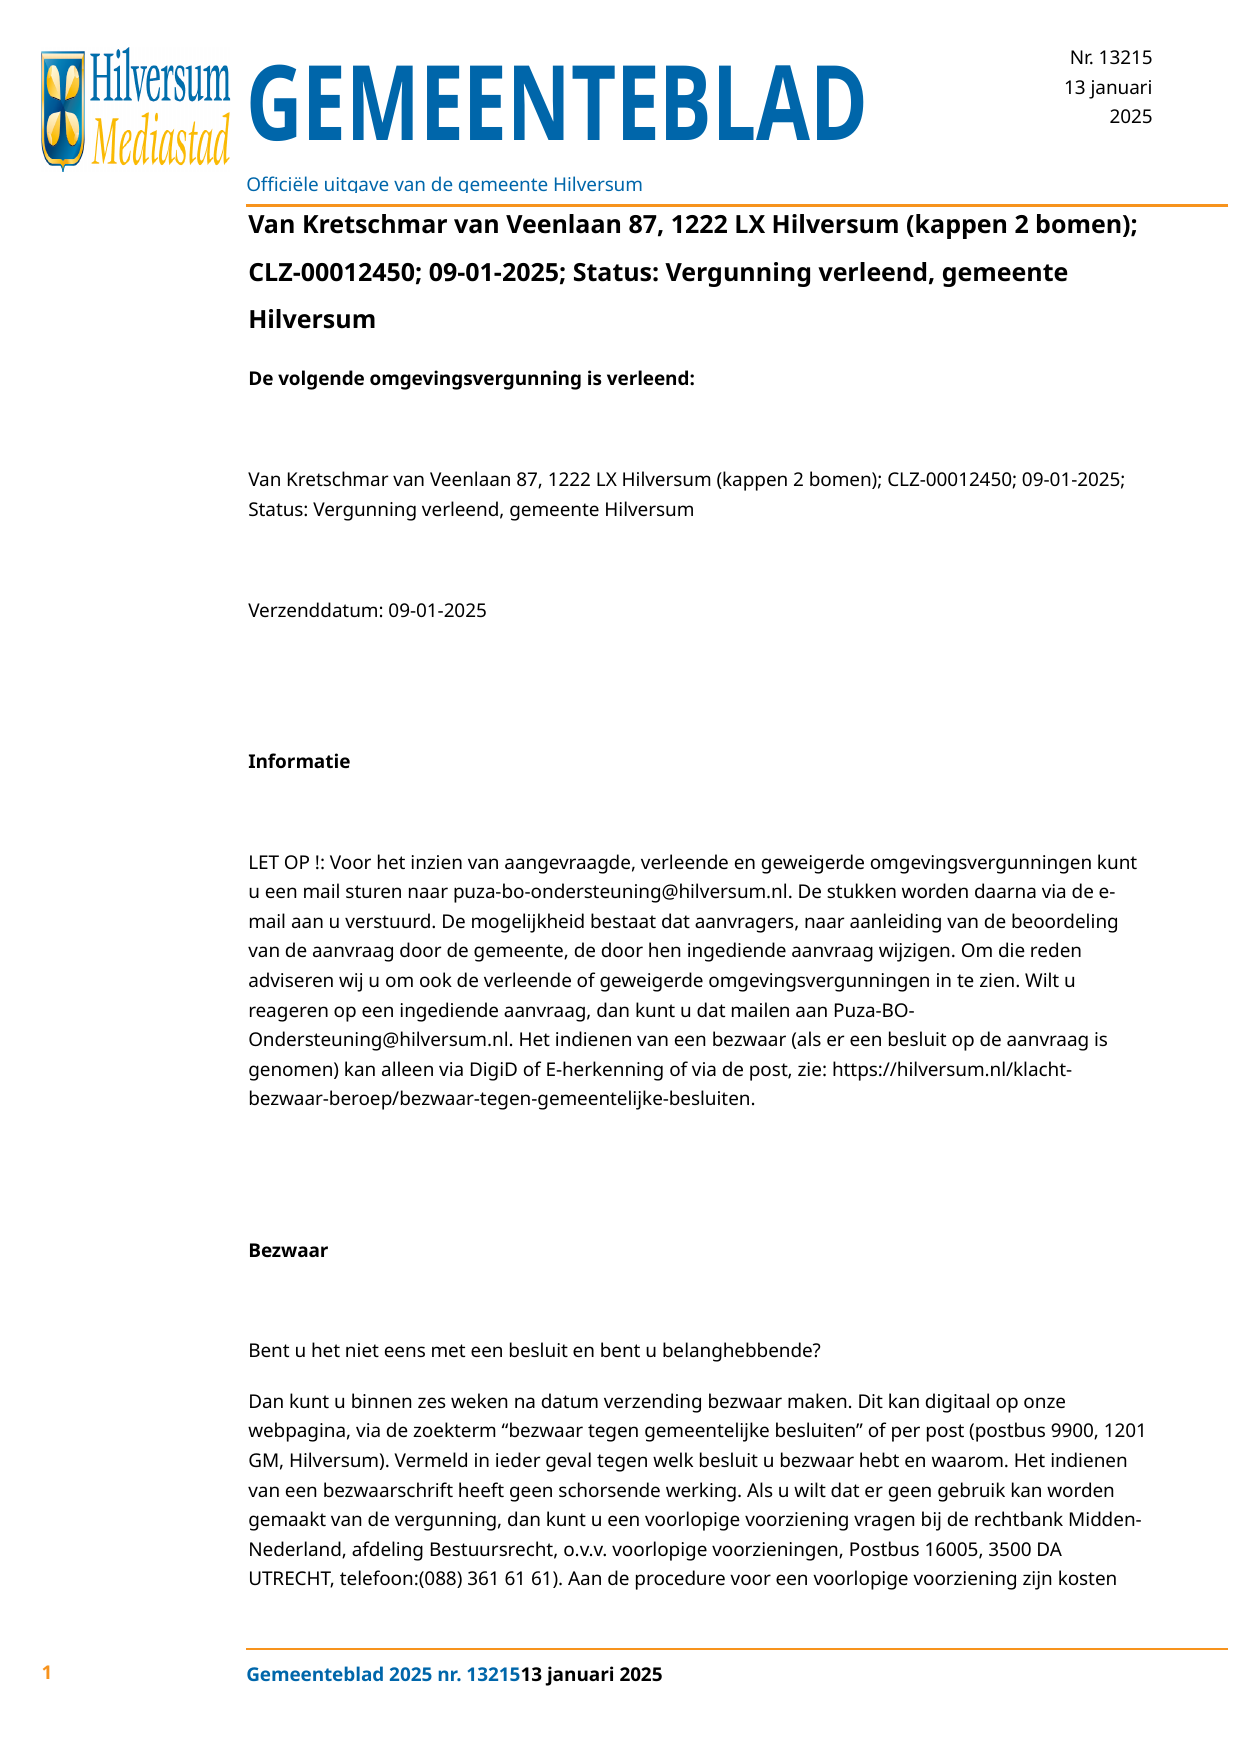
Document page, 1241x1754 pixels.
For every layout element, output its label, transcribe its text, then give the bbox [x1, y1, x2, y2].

picture [41, 47, 231, 172]
text Dan kunt u binnen zes weken na datum verzending bezwaar maken. Dit kan digitaal op onze webpagina, via de zoekterm “bezwaar tegen gemeentelijke besluiten” of per post (postbus 9900, 1201 GM, Hilversum). Vermeld in ieder geval tegen welk besluit u bezwaar hebt en waarom. Het indienen van een bezwaarschrift heeft geen schorsende werking. Als u wilt dat er geen gebruik kan worden gemaakt van de vergunning, dan kunt u een voorlopige voorziening vragen bij de rechtbank Midden-Nederland, afdeling Bestuursrecht, o.v.v. voorlopige voorzieningen, Postbus 16005, 3500 DA UTRECHT, telefoon:(088) 361 61 61). Aan de procedure voor een voorlopige voorziening zijn kosten [248, 1388, 1152, 1591]
text Van Kretschmar van Veenlaan 87, 1222 LX Hilversum (kappen 2 bomen); CLZ-00012450; 09-01-2025; Status: Vergunning verleend, gemeente Hilversum [248, 466, 1152, 522]
text LET OP !: Voor het inzien van aangevraagde, verleende en geweigerde omgevingsvergunningen kunt u een mail sturen naar puza-bo-ondersteuning@hilversum.nl. De stukken worden daarna via de e-mail aan u verstuurd. De mogelijkheid bestaat dat aanvragers, naar aanleiding van de beoordeling van de aanvraag door de gemeente, de door hen ingediende aanvraag wijzigen. Om die reden adviseren wij u om ook de verleende of geweigerde omgevingsvergunningen in te zien. Wilt u reageren op een ingediende aanvraag, dan kunt u dat mailen aan Puza-BO-Ondersteuning@hilversum.nl. Het indienen van een bezwaar (als er een besluit op de aanvraag is genomen) kan alleen via DigiD of E-herkenning of via de post, zie: https://hilversum.nl/klacht-bezwaar-beroep/bezwaar-tegen-gemeentelijke-besluiten. [248, 849, 1152, 1111]
text Bezwaar [248, 1237, 1152, 1262]
text De volgende omgevingsvergunning is verleend: [248, 366, 1152, 391]
text Bent u het niet eens met een besluit en bent u belanghebbende? [248, 1338, 1152, 1363]
text Van Kretschmar van Veenlaan 87, 1222 LX Hilversum (kappen 2 bomen); CLZ-00012450; 09-01-2025; Status: Vergunning verleend, gemeente Hilversum [248, 207, 1152, 336]
text Informatie [248, 748, 1152, 774]
text Verzenddatum: 09-01-2025 [248, 597, 1152, 622]
